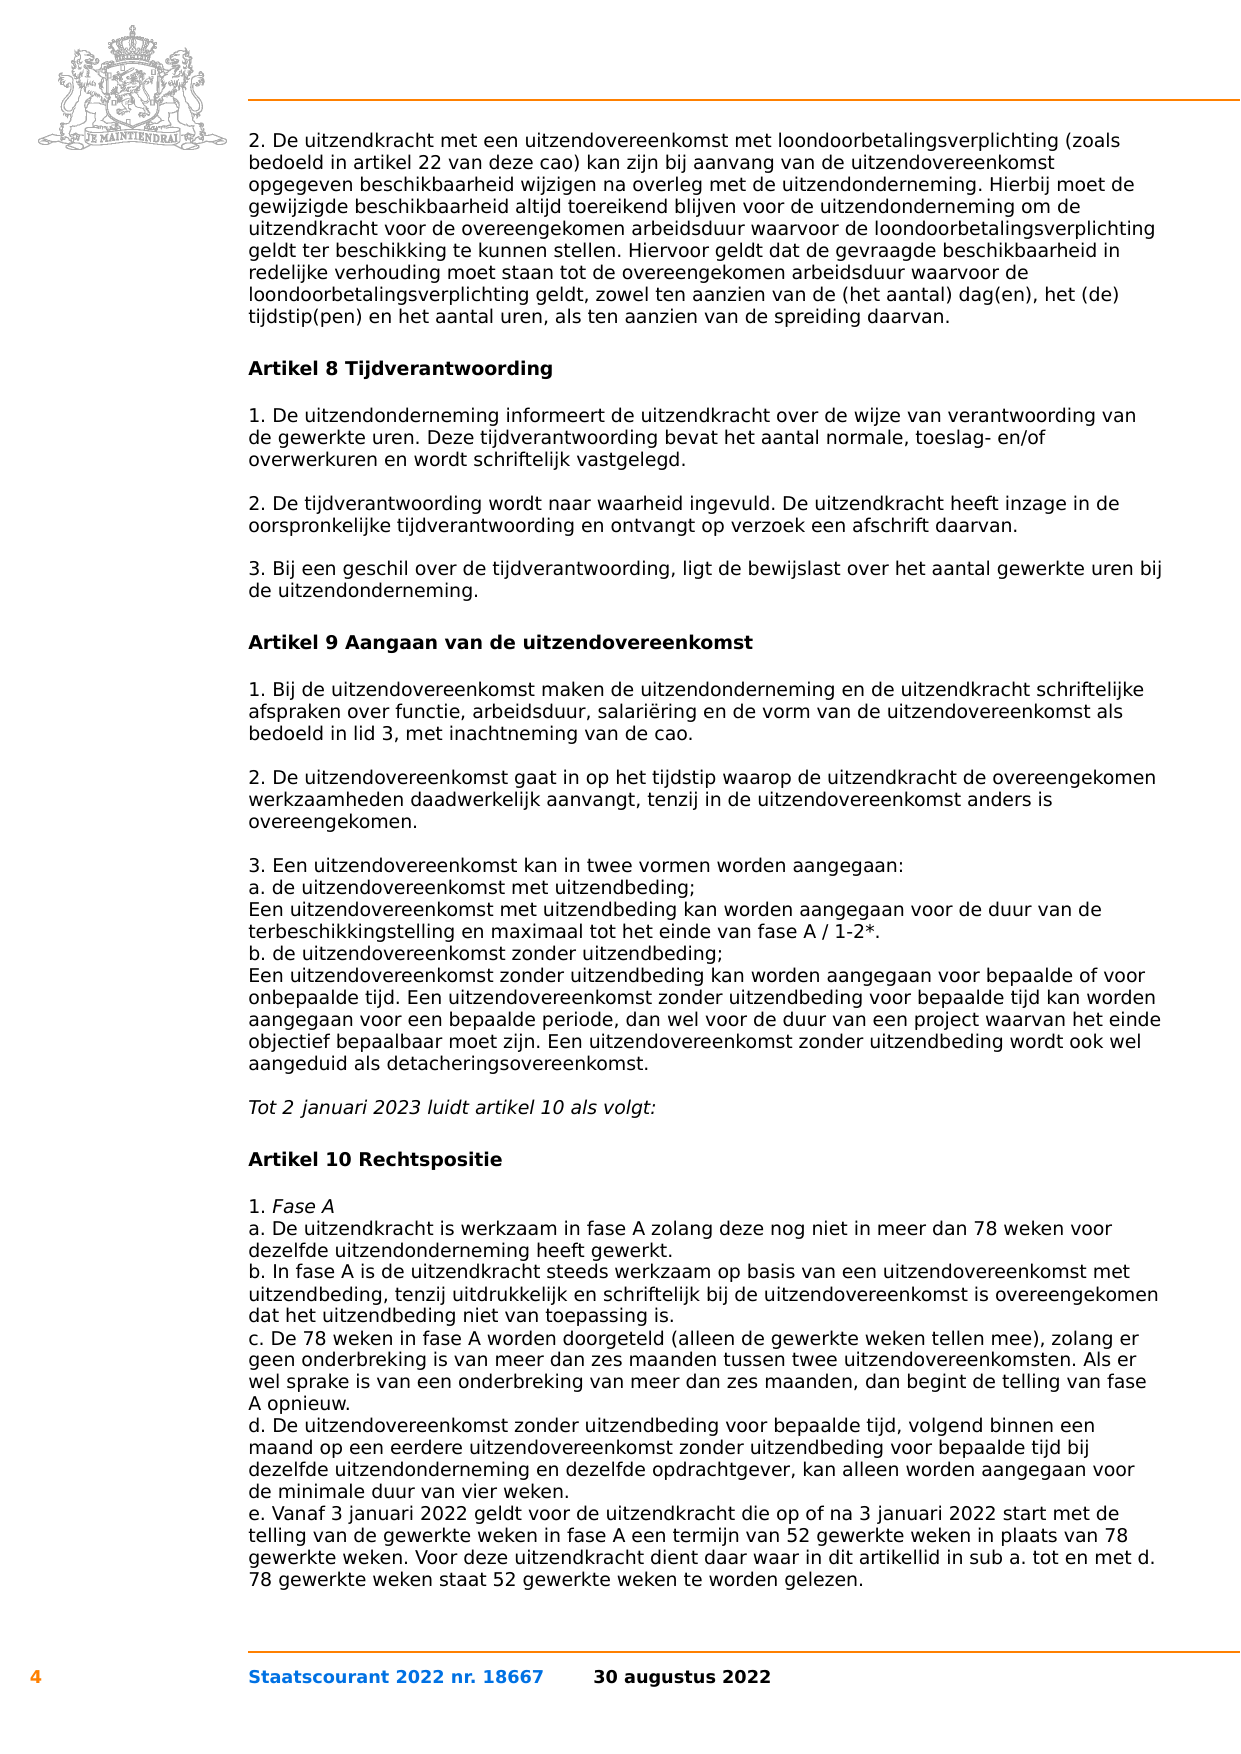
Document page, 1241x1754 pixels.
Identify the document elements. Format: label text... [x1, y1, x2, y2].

text 2. De uitzendkracht met een uitzendovereenkomst met loondoorbetalingsverplichting (zoals bedoeld in artikel 22 van deze cao) kan zijn bij aanvang van de uitzendovereenkomst opgegeven beschikbaarheid wijzigen na overleg met de uitzendonderneming. Hierbij moet de gewijzigde beschikbaarheid altijd toereikend blijven voor de uitzendonderneming om de uitzendkracht voor de overeengekomen arbeidsduur waarvoor de loondoorbetalingsverplichting geldt ter beschikking te kunnen stellen. Hiervoor geldt dat de gevraagde beschikbaarheid in redelijke verhouding moet staan tot de overeengekomen arbeidsduur waarvoor de loondoorbetalingsverplichting geldt, zowel ten aanzien van de (het aantal) dag(en), het (de) tijdstip(pen) en het aantal uren, als ten aanzien van de spreiding daarvan. [248, 130, 1163, 328]
subtitle Artikel 10 Rechtspositie [248, 1148, 1163, 1171]
text a. de uitzendovereenkomst met uitzendbeding; [248, 877, 1163, 899]
text 3. Bij een geschil over de tijdverantwoording, ligt de bewijslast over het aantal gewerkte uren bij de uitzendonderneming. [248, 558, 1163, 602]
text 3. Een uitzendovereenkomst kan in twee vormen worden aangegaan: [248, 855, 1163, 877]
text c. De 78 weken in fase A worden doorgeteld (alleen de gewerkte weken tellen mee), zolang er geen onderbreking is van meer dan zes maanden tussen twee uitzendovereenkomsten. Als er wel sprake is van een onderbreking van meer dan zes maanden, dan begint de telling van fase A opnieuw. [248, 1327, 1163, 1415]
text a. De uitzendkracht is werkzaam in fase A zolang deze nog niet in meer dan 78 weken voor dezelfde uitzendonderneming heeft gewerkt. [248, 1217, 1163, 1261]
text d. De uitzendovereenkomst zonder uitzendbeding voor bepaalde tijd, volgend binnen een maand op een eerdere uitzendovereenkomst zonder uitzendbeding voor bepaalde tijd bij dezelfde uitzendonderneming en dezelfde opdrachtgever, kan alleen worden aangegaan voor de minimale duur van vier weken. [248, 1415, 1163, 1503]
text 1. Bij de uitzendovereenkomst maken de uitzendonderneming en de uitzendkracht schriftelijke afspraken over functie, arbeidsduur, salariëring en de vorm van de uitzendovereenkomst als bedoeld in lid 3, met inachtneming van de cao. [248, 679, 1163, 745]
text 2. De tijdverantwoording wordt naar waarheid ingevuld. De uitzendkracht heeft inzage in de oorspronkelijke tijdverantwoording en ontvangt op verzoek een afschrift daarvan. [248, 492, 1163, 536]
subtitle Tot 2 januari 2023 luidt artikel 10 als volgt: [248, 1097, 1163, 1118]
text 2. De uitzendovereenkomst gaat in op het tijdstip waarop de uitzendkracht de overeengekomen werkzaamheden daadwerkelijk aanvangt, tenzij in de uitzendovereenkomst anders is overeengekomen. [248, 767, 1163, 833]
text b. In fase A is de uitzendkracht steeds werkzaam op basis van een uitzendovereenkomst met uitzendbeding, tenzij uitdrukkelijk en schriftelijk bij de uitzendovereenkomst is overeengekomen dat het uitzendbeding niet van toepassing is. [248, 1261, 1163, 1327]
text 1. Fase A [248, 1196, 1163, 1217]
subtitle Artikel 8 Tijdverantwoording [248, 358, 1163, 380]
text Een uitzendovereenkomst zonder uitzendbeding kan worden aangegaan voor bepaalde of voor onbepaalde tijd. Een uitzendovereenkomst zonder uitzendbeding voor bepaalde tijd kan worden aangegaan voor een bepaalde periode, dan wel voor de duur van een project waarvan het einde objectief bepaalbaar moet zijn. Een uitzendovereenkomst zonder uitzendbeding wordt ook wel aangeduid als detacheringsovereenkomst. [248, 965, 1163, 1075]
picture [38, 25, 227, 150]
text e. Vanaf 3 januari 2022 geldt voor de uitzendkracht die op of na 3 januari 2022 start met de telling van de gewerkte weken in fase A een termijn van 52 gewerkte weken in plaats van 78 gewerkte weken. Voor deze uitzendkracht dient daar waar in dit artikellid in sub a. tot en met d. 78 gewerkte weken staat 52 gewerkte weken te worden gelezen. [248, 1503, 1163, 1591]
text Een uitzendovereenkomst met uitzendbeding kan worden aangegaan voor de duur van de terbeschikkingstelling en maximaal tot het einde van fase A / 1-2*. [248, 899, 1163, 943]
text b. de uitzendovereenkomst zonder uitzendbeding; [248, 943, 1163, 965]
subtitle Artikel 9 Aangaan van de uitzendovereenkomst [248, 632, 1163, 654]
text 1. De uitzendonderneming informeert de uitzendkracht over de wijze van verantwoording van de gewerkte uren. Deze tijdverantwoording bevat het aantal normale, toeslag- en/of overwerkuren en wordt schriftelijk vastgelegd. [248, 405, 1163, 471]
